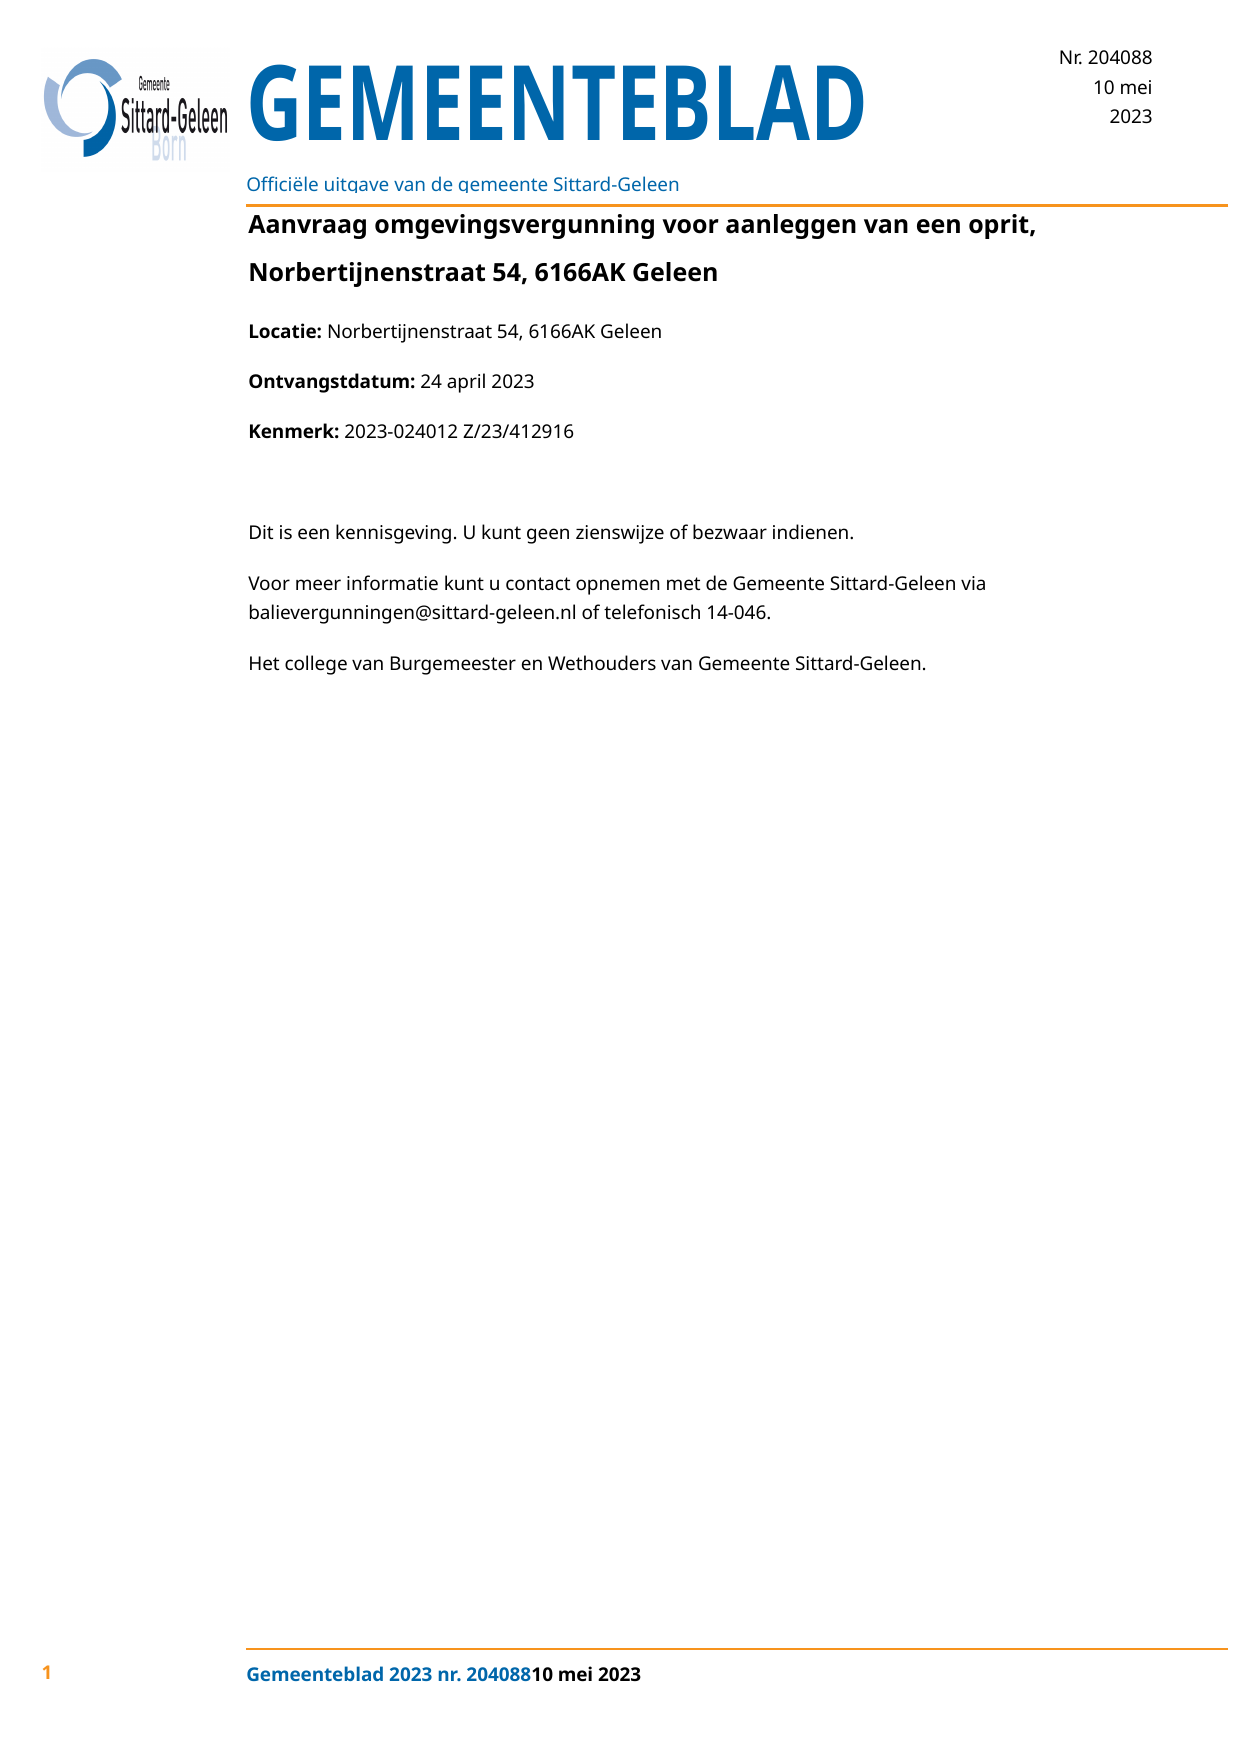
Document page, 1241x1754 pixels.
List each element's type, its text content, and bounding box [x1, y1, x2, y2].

text Ontvangstdatum: 24 april 2023 [248, 368, 1152, 394]
text Locatie: Norbertijnenstraat 54, 6166AK Geleen [248, 318, 1152, 344]
text Aanvraag omgevingsvergunning voor aanleggen van een oprit, Norbertijnenstraat 54, 6166AK Geleen [248, 207, 1152, 288]
text Kenmerk: 2023-024012 Z/23/412916 [248, 419, 1152, 444]
text Dit is een kennisgeving. U kunt geen zienswijze of bezwaar indienen. [248, 519, 1152, 545]
picture [41, 47, 231, 172]
text Het college van Burgemeester en Wethouders van Gemeente Sittard-Geleen. [248, 650, 1152, 676]
text Voor meer informatie kunt u contact opnemen met de Gemeente Sittard-Geleen via balievergunningen@sittard-geleen.nl of telefonisch 14-046. [248, 570, 1152, 625]
